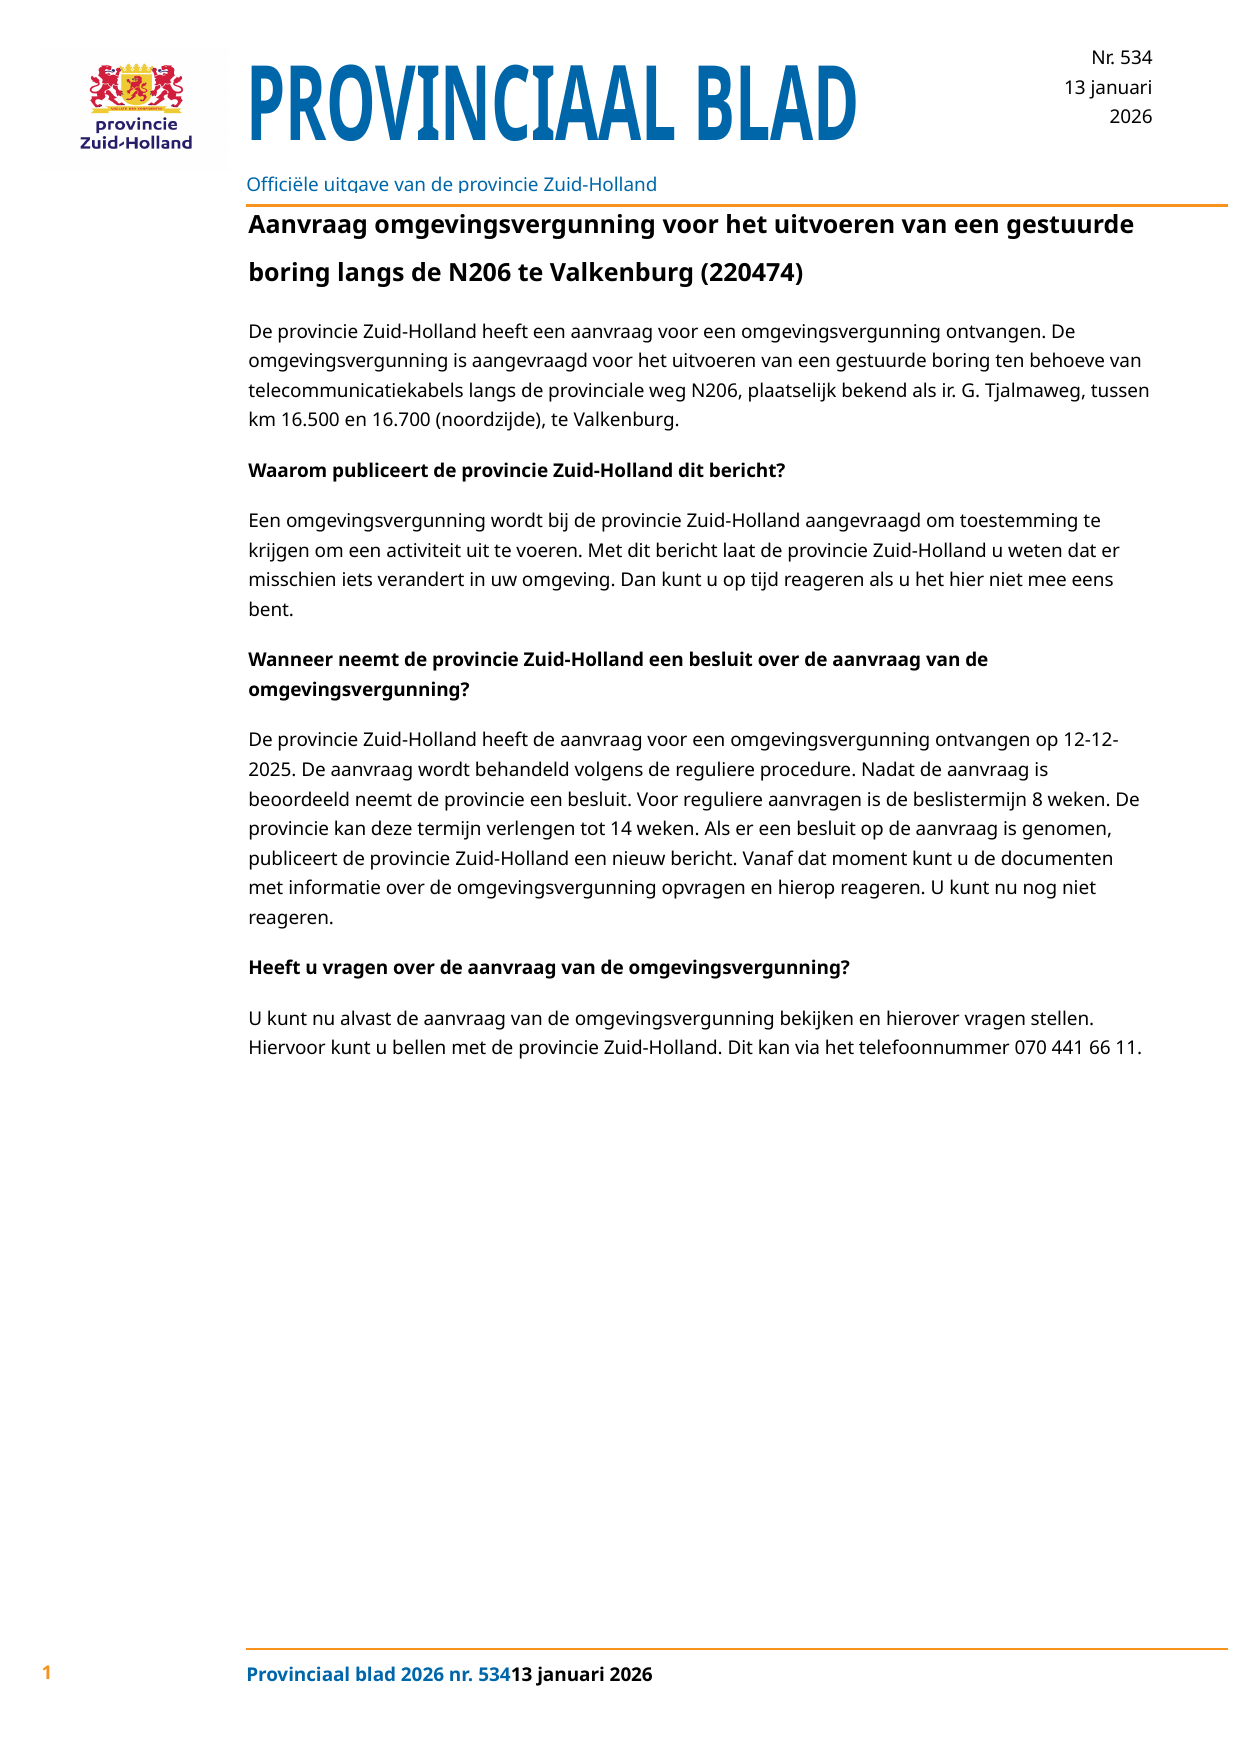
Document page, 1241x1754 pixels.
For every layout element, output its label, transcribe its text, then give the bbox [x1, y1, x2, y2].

text Wanneer neemt de provincie Zuid-Holland een besluit over de aanvraag van de omgevingsvergunning? [248, 647, 1152, 702]
text De provincie Zuid-Holland heeft een aanvraag voor een omgevingsvergunning ontvangen. De omgevingsvergunning is aangevraagd voor het uitvoeren van een gestuurde boring ten behoeve van telecommunicatiekabels langs de provinciale weg N206, plaatselijk bekend als ir. G. Tjalmaweg, tussen km 16.500 en 16.700 (noordzijde), te Valkenburg. [248, 318, 1152, 432]
text Een omgevingsvergunning wordt bij de provincie Zuid-Holland aangevraagd om toestemming te krijgen om een activiteit uit te voeren. Met dit bericht laat de provincie Zuid-Holland u weten dat er misschien iets verandert in uw omgeving. Dan kunt u op tijd reageren als u het hier niet mee eens bent. [248, 507, 1152, 622]
text Heeft u vragen over de aanvraag van de omgevingsvergunning? [248, 954, 1152, 980]
text U kunt nu alvast de aanvraag van de omgevingsvergunning bekijken en hierover vragen stellen. Hiervoor kunt u bellen met de provincie Zuid-Holland. Dit kan via het telefoonnummer 070 441 66 11. [248, 1005, 1152, 1060]
text Waarom publiceert de provincie Zuid-Holland dit bericht? [248, 457, 1152, 483]
text De provincie Zuid-Holland heeft de aanvraag voor een omgevingsvergunning ontvangen op 12-12-2025. De aanvraag wordt behandeld volgens de reguliere procedure. Nadat de aanvraag is beoordeeld neemt de provincie een besluit. Voor reguliere aanvragen is de beslistermijn 8 weken. De provincie kan deze termijn verlengen tot 14 weken. Als er een besluit op de aanvraag is genomen, publiceert de provincie Zuid-Holland een nieuw bericht. Vanaf dat moment kunt u de documenten met informatie over de omgevingsvergunning opvragen en hierop reageren. U kunt nu nog niet reageren. [248, 727, 1152, 930]
text Aanvraag omgevingsvergunning voor het uitvoeren van een gestuurde boring langs de N206 te Valkenburg (220474) [248, 207, 1152, 288]
picture [41, 47, 231, 172]
